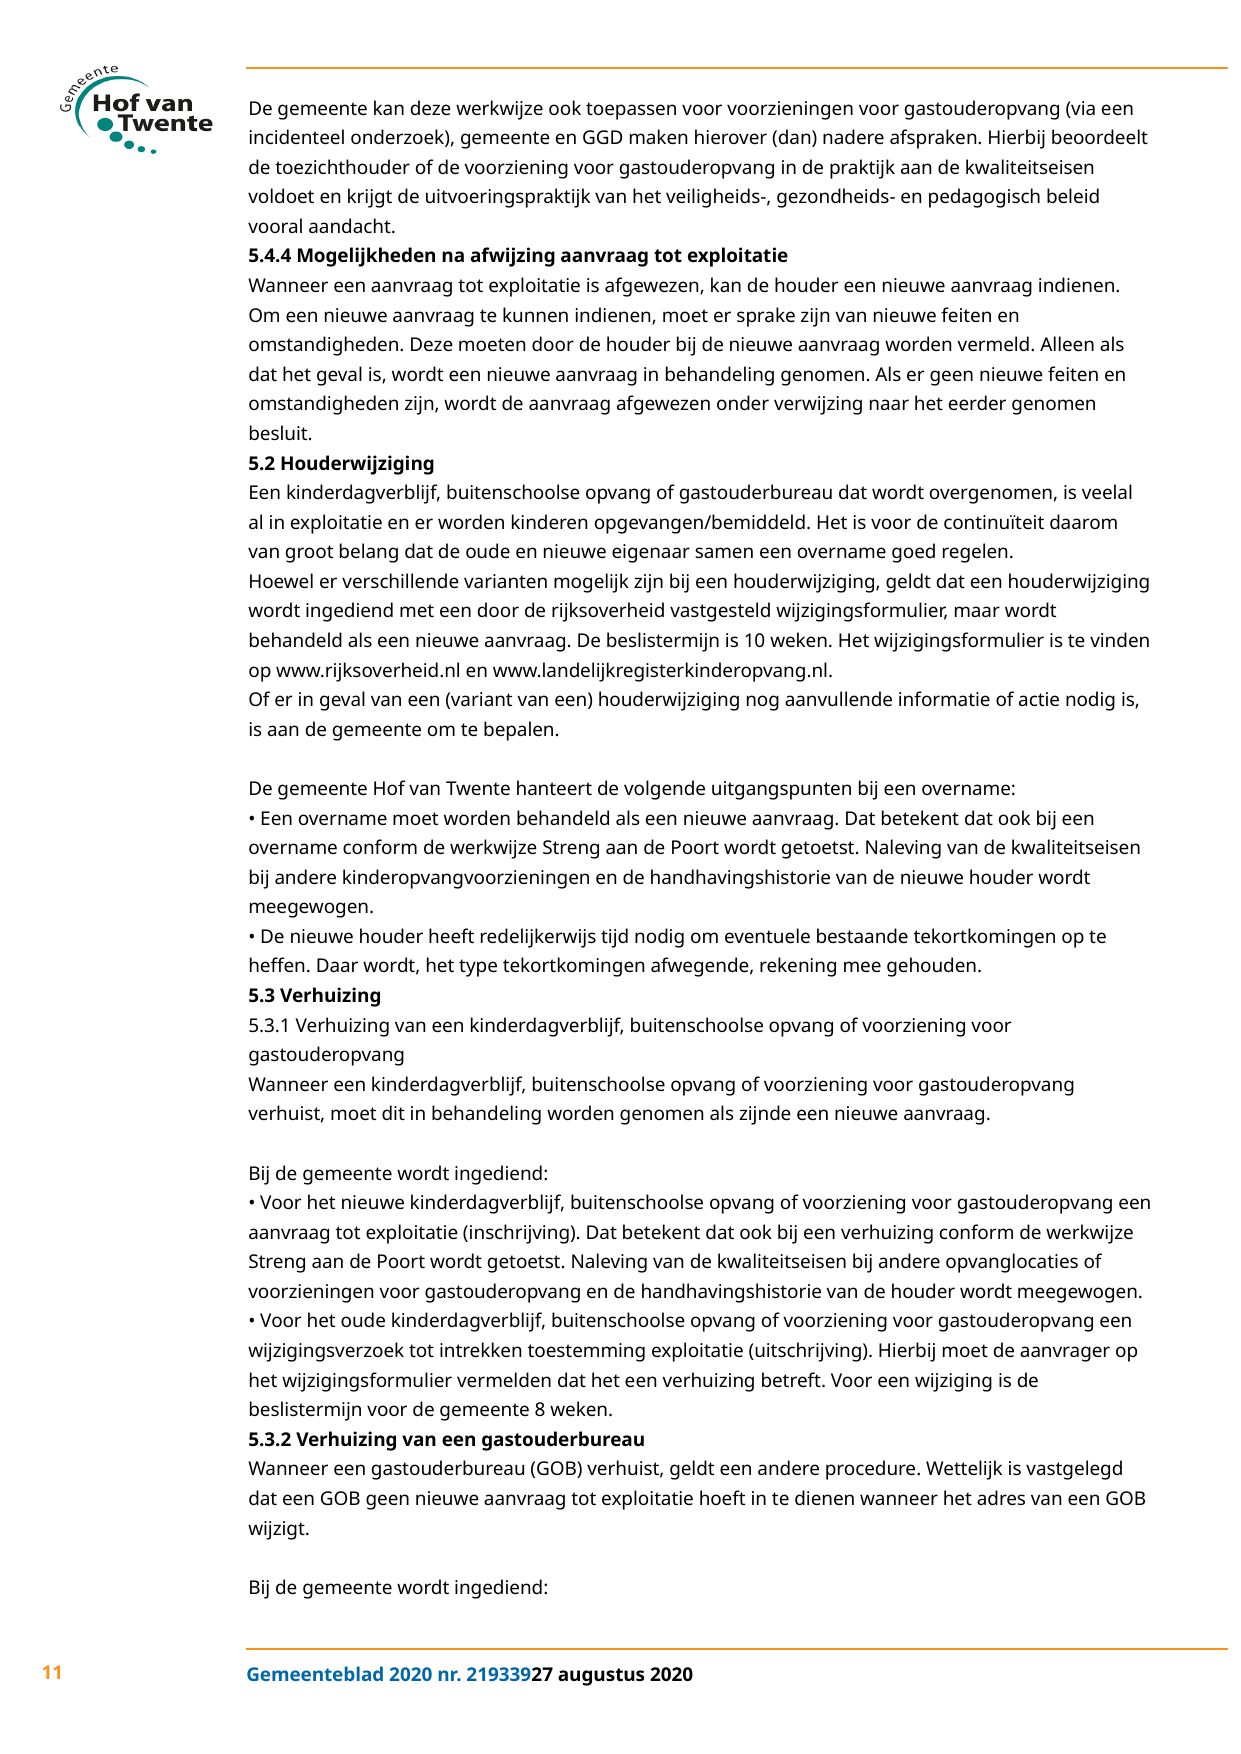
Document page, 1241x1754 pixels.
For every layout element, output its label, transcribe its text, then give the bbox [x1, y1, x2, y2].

text 5.3.2 Verhuizing van een gastouderbureau [248, 1426, 1152, 1452]
text 5.2 Houderwijziging [248, 450, 1152, 476]
text Wanneer een gastouderbureau (GOB) verhuist, geldt een andere procedure. Wettelijk is vastgelegd dat een GOB geen nieuwe aanvraag tot exploitatie hoeft in te dienen wanneer het adres van een GOB wijzigt. [248, 1456, 1152, 1541]
text 5.4.4 Mogelijkheden na afwijzing aanvraag tot exploitatie [248, 243, 1152, 268]
text • Een overname moet worden behandeld als een nieuwe aanvraag. Dat betekent dat ook bij een overname conform de werkwijze Streng aan de Poort wordt getoetst. Naleving van de kwaliteitseisen bij andere kinderopvangvoorzieningen en de handhavingshistorie van de nieuwe houder wordt meegewogen. [248, 805, 1152, 919]
text Of er in geval van een (variant van een) houderwijziging nog aanvullende informatie of actie nodig is, is aan de gemeente om te bepalen. [248, 686, 1152, 742]
text Hoewel er verschillende varianten mogelijk zijn bij een houderwijziging, geldt dat een houderwijziging wordt ingediend met een door de rijksoverheid vastgesteld wijzigingsformulier, maar wordt behandeld als een nieuwe aanvraag. De beslistermijn is 10 weken. Het wijzigingsformulier is te vinden op www.rijksoverheid.nl en www.landelijkregisterkinderopvang.nl. [248, 568, 1152, 683]
picture [41, 47, 231, 172]
text De gemeente kan deze werkwijze ook toepassen voor voorzieningen voor gastouderopvang (via een incidenteel onderzoek), gemeente en GGD maken hierover (dan) nadere afspraken. Hierbij beoordeelt de toezichthouder of de voorziening voor gastouderopvang in de praktijk aan de kwaliteitseisen voldoet en krijgt de uitvoeringspraktijk van het veiligheids-, gezondheids- en pedagogisch beleid vooral aandacht. [248, 95, 1152, 239]
text 5.3 Verhuizing [248, 982, 1152, 1008]
text • Voor het oude kinderdagverblijf, buitenschoolse opvang of voorziening voor gastouderopvang een wijzigingsverzoek tot intrekken toestemming exploitatie (uitschrijving). Hierbij moet de aanvrager op het wijzigingsformulier vermelden dat het een verhuizing betreft. Voor een wijziging is de beslistermijn voor de gemeente 8 weken. [248, 1308, 1152, 1422]
text Wanneer een kinderdagverblijf, buitenschoolse opvang of voorziening voor gastouderopvang verhuist, moet dit in behandeling worden genomen als zijnde een nieuwe aanvraag. [248, 1071, 1152, 1126]
text 5.3.1 Verhuizing van een kinderdagverblijf, buitenschoolse opvang of voorziening voor gastouderopvang [248, 1012, 1152, 1067]
text Bij de gemeente wordt ingediend: [248, 1574, 1152, 1600]
text Een kinderdagverblijf, buitenschoolse opvang of gastouderbureau dat wordt overgenomen, is veelal al in exploitatie en er worden kinderen opgevangen/bemiddeld. Het is voor de continuïteit daarom van groot belang dat de oude en nieuwe eigenaar samen een overname goed regelen. [248, 479, 1152, 564]
text De gemeente Hof van Twente hanteert de volgende uitgangspunten bij een overname: [248, 775, 1152, 801]
text • De nieuwe houder heeft redelijkerwijs tijd nodig om eventuele bestaande tekortkomingen op te heffen. Daar wordt, het type tekortkomingen afwegende, rekening mee gehouden. [248, 923, 1152, 978]
text Bij de gemeente wordt ingediend: [248, 1160, 1152, 1186]
text Wanneer een aanvraag tot exploitatie is afgewezen, kan de houder een nieuwe aanvraag indienen. Om een nieuwe aanvraag te kunnen indienen, moet er sprake zijn van nieuwe feiten en omstandigheden. Deze moeten door de houder bij de nieuwe aanvraag worden vermeld. Alleen als dat het geval is, wordt een nieuwe aanvraag in behandeling genomen. Als er geen nieuwe feiten en omstandigheden zijn, wordt de aanvraag afgewezen onder verwijzing naar het eerder genomen besluit. [248, 272, 1152, 446]
text • Voor het nieuwe kinderdagverblijf, buitenschoolse opvang of voorziening voor gastouderopvang een aanvraag tot exploitatie (inschrijving). Dat betekent dat ook bij een verhuizing conform de werkwijze Streng aan de Poort wordt getoetst. Naleving van de kwaliteitseisen bij andere opvanglocaties of voorzieningen voor gastouderopvang en de handhavingshistorie van de houder wordt meegewogen. [248, 1189, 1152, 1304]
